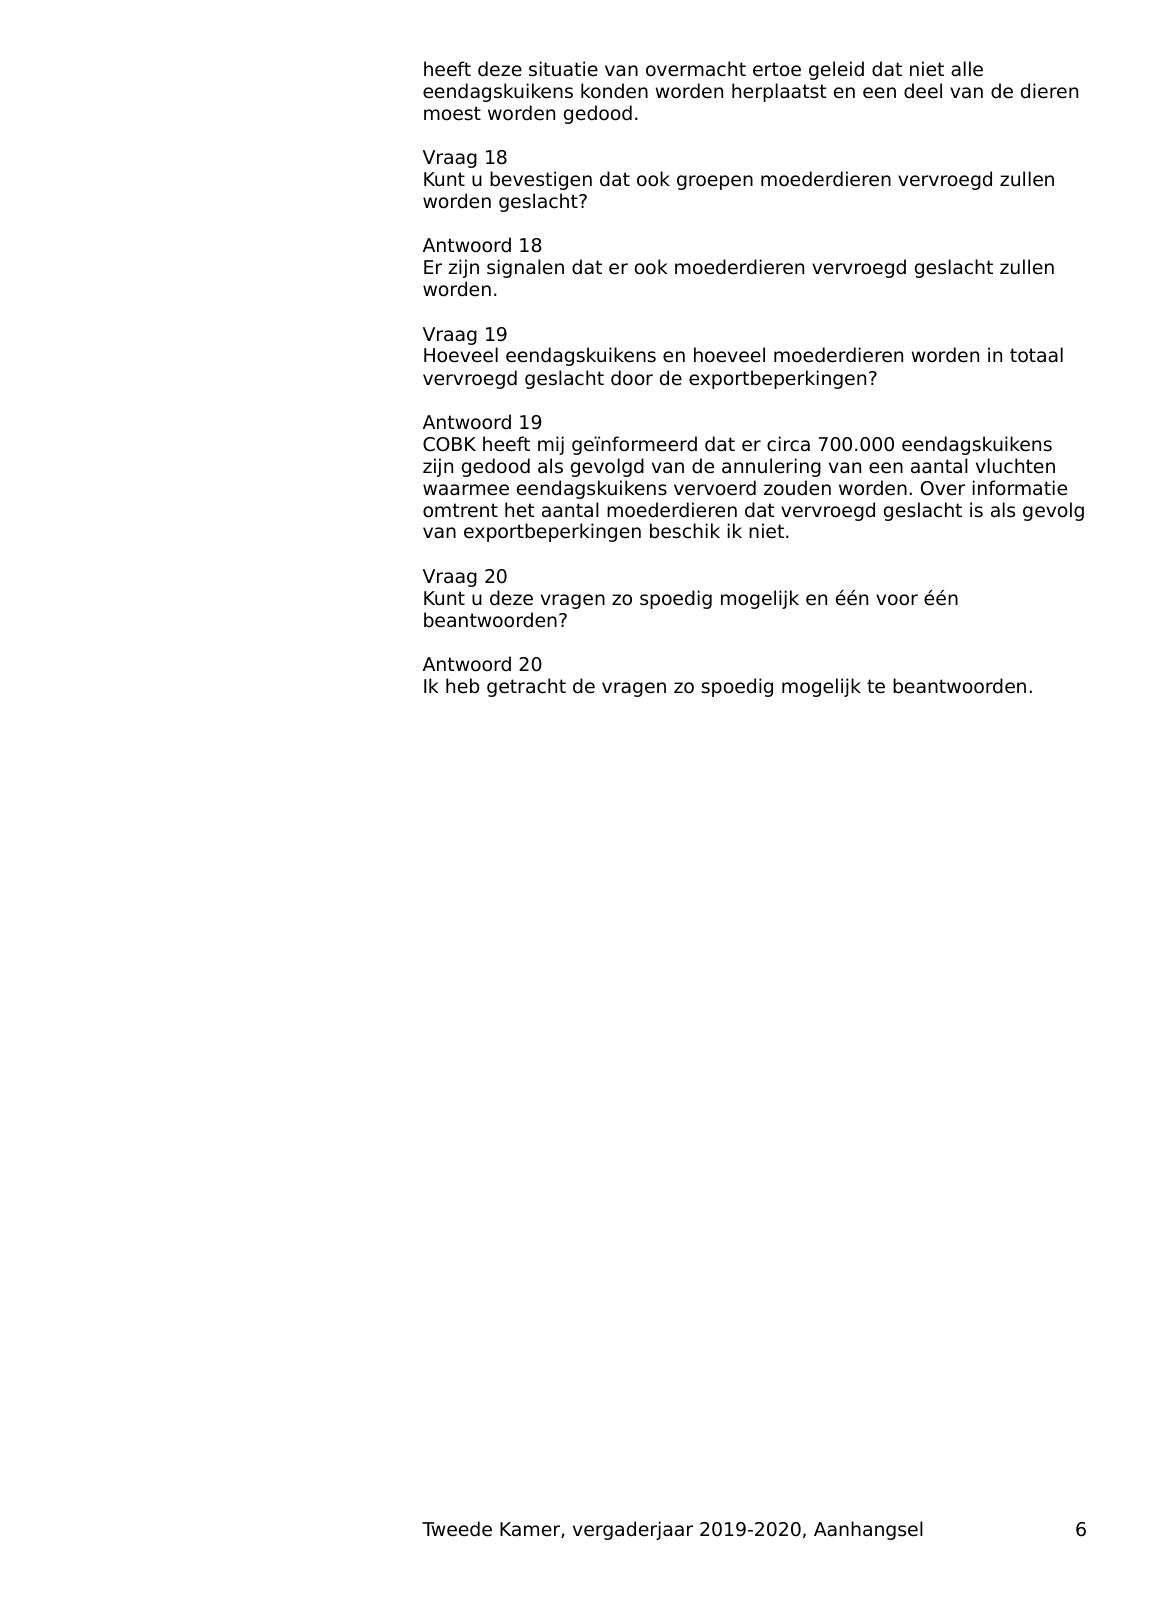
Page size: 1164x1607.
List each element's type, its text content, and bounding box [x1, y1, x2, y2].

text heeft deze situatie van overmacht ertoe geleid dat niet alle eendagskuikens konden worden herplaatst en een deel van de dieren moest worden gedood. [422, 59, 1087, 125]
text Kunt u deze vragen zo spoedig mogelijk en één voor één beantwoorden? [422, 588, 1087, 632]
text Antwoord 20 [422, 654, 1087, 676]
text Antwoord 18 [422, 235, 1087, 257]
text Hoeveel eendagskuikens en hoeveel moederdieren worden in totaal vervroegd geslacht door de exportbeperkingen? [422, 345, 1087, 389]
text Vraag 18 [422, 147, 1087, 169]
text COBK heeft mij geïnformeerd dat er circa 700.000 eendagskuikens zijn gedood als gevolgd van de annulering van een aantal vluchten waarmee eendagskuikens vervoerd zouden worden. Over informatie omtrent het aantal moederdieren dat vervroegd geslacht is als gevolg van exportbeperkingen beschik ik niet. [422, 433, 1087, 543]
text Er zijn signalen dat er ook moederdieren vervroegd geslacht zullen worden. [422, 257, 1087, 301]
text Antwoord 19 [422, 412, 1087, 433]
text Vraag 19 [422, 323, 1087, 345]
text Ik heb getracht de vragen zo spoedig mogelijk te beantwoorden. [422, 676, 1087, 698]
text Kunt u bevestigen dat ook groepen moederdieren vervroegd zullen worden geslacht? [422, 169, 1087, 213]
text Vraag 20 [422, 566, 1087, 588]
